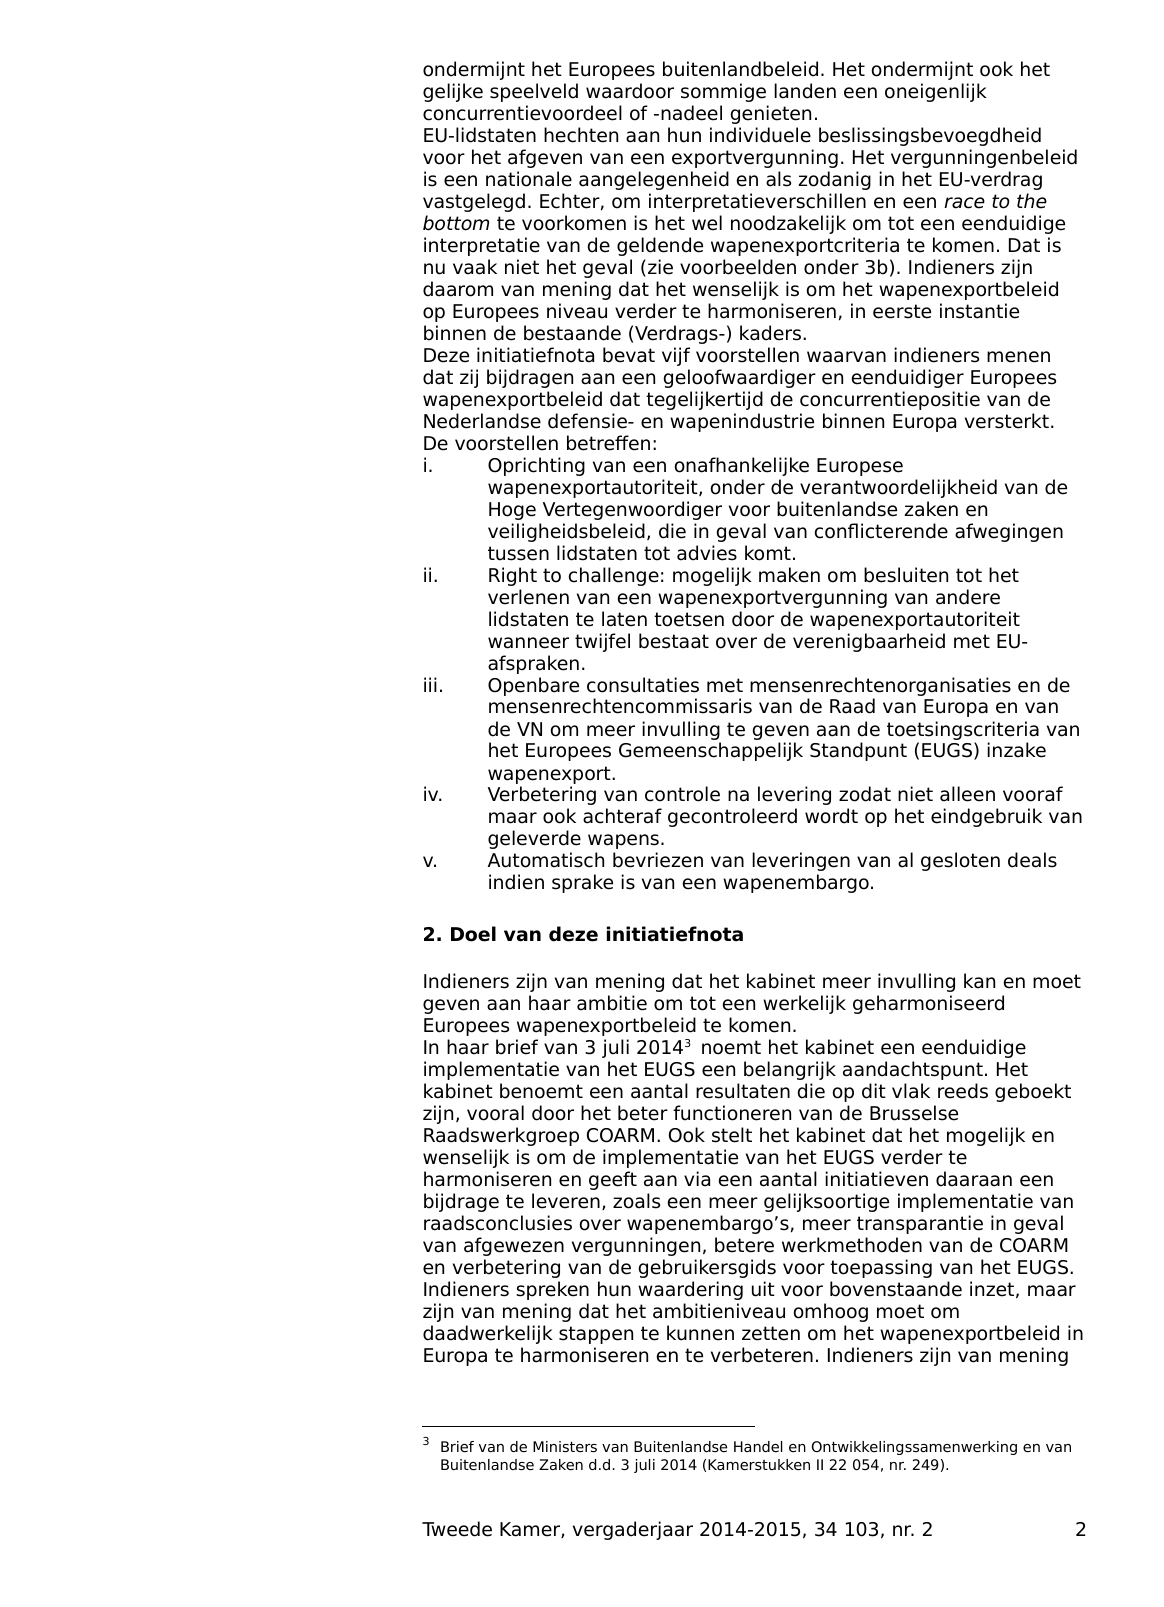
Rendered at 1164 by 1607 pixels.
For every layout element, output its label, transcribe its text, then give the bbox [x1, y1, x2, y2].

text ii. Right to challenge: mogelijk maken om besluiten tot het verlenen van een wapenexportvergunning van andere lidstaten te laten toetsen door de wapenexportautoriteit wanneer twijfel bestaat over de verenigbaarheid met EU-afspraken. [422, 564, 1087, 674]
text EU-lidstaten hechten aan hun individuele beslissingsbevoegdheid voor het afgeven van een exportvergunning. Het vergunningenbeleid is een nationale aangelegenheid en als zodanig in het EU-verdrag vastgelegd. Echter, om interpretatieverschillen en een race to the bottom te voorkomen is het wel noodzakelijk om tot een eenduidige interpretatie van de geldende wapenexportcriteria te komen. Dat is nu vaak niet het geval (zie voorbeelden onder 3b). Indieners zijn daarom van mening dat het wenselijk is om het wapenexportbeleid op Europees niveau verder te harmoniseren, in eerste instantie binnen de bestaande (Verdrags-) kaders. [422, 125, 1087, 345]
text In haar brief van 3 juli 2014 noemt het kabinet een eenduidige implementatie van het EUGS een belangrijk aandachtspunt. Het kabinet benoemt een aantal resultaten die op dit vlak reeds geboekt zijn, vooral door het beter functioneren van de Brusselse Raadswerkgroep COARM. Ook stelt het kabinet dat het mogelijk en wenselijk is om de implementatie van het EUGS verder te harmoniseren en geeft aan via een aantal initiatieven daaraan een bijdrage te leveren, zoals een meer gelijksoortige implementatie van raadsconclusies over wapenembargo’s, meer transparantie in geval van afgewezen vergunningen, betere werkmethoden van de COARM en verbetering van de gebruikersgids voor toepassing van het EUGS. [422, 1037, 1087, 1279]
text Indieners zijn van mening dat het kabinet meer invulling kan en moet geven aan haar ambitie om tot een werkelijk geharmoniseerd Europees wapenexportbeleid te komen. [422, 971, 1087, 1037]
text ondermijnt het Europees buitenlandbeleid. Het ondermijnt ook het gelijke speelveld waardoor sommige landen een oneigenlijk concurrentievoordeel of -nadeel genieten. [422, 59, 1087, 125]
subtitle 2. Doel van deze initiatiefnota [422, 924, 1087, 946]
text i. Oprichting van een onafhankelijke Europese wapenexportautoriteit, onder de verantwoordelijkheid van de Hoge Vertegenwoordiger voor buitenlandse zaken en veiligheidsbeleid, die in geval van conflicterende afwegingen tussen lidstaten tot advies komt. [422, 455, 1087, 564]
text Deze initiatiefnota bevat vijf voorstellen waarvan indieners menen dat zij bijdragen aan een geloofwaardiger en eenduidiger Europees wapenexportbeleid dat tegelijkertijd de concurrentiepositie van de Nederlandse defensie- en wapenindustrie binnen Europa versterkt. De voorstellen betreffen: [422, 345, 1087, 455]
text iii. Openbare consultaties met mensenrechtenorganisaties en de mensenrechtencommissaris van de Raad van Europa en van de VN om meer invulling te geven aan de toetsingscriteria van het Europees Gemeenschappelijk Standpunt (EUGS) inzake wapenexport. [422, 674, 1087, 784]
text Brief van de Ministers van Buitenlandse Handel en Ontwikkelingssamenwerking en van Buitenlandse Zaken d.d. 3 juli 2014 (Kamerstukken II 22 054, nr. 249). [422, 1435, 1087, 1474]
text Indieners spreken hun waardering uit voor bovenstaande inzet, maar zijn van mening dat het ambitieniveau omhoog moet om daadwerkelijk stappen te kunnen zetten om het wapenexportbeleid in Europa te harmoniseren en te verbeteren. Indieners zijn van mening [422, 1279, 1087, 1367]
text iv. Verbetering van controle na levering zodat niet alleen vooraf maar ook achteraf gecontroleerd wordt op het eindgebruik van geleverde wapens. [422, 784, 1087, 850]
text v. Automatisch bevriezen van leveringen van al gesloten deals indien sprake is van een wapenembargo. [422, 850, 1087, 894]
